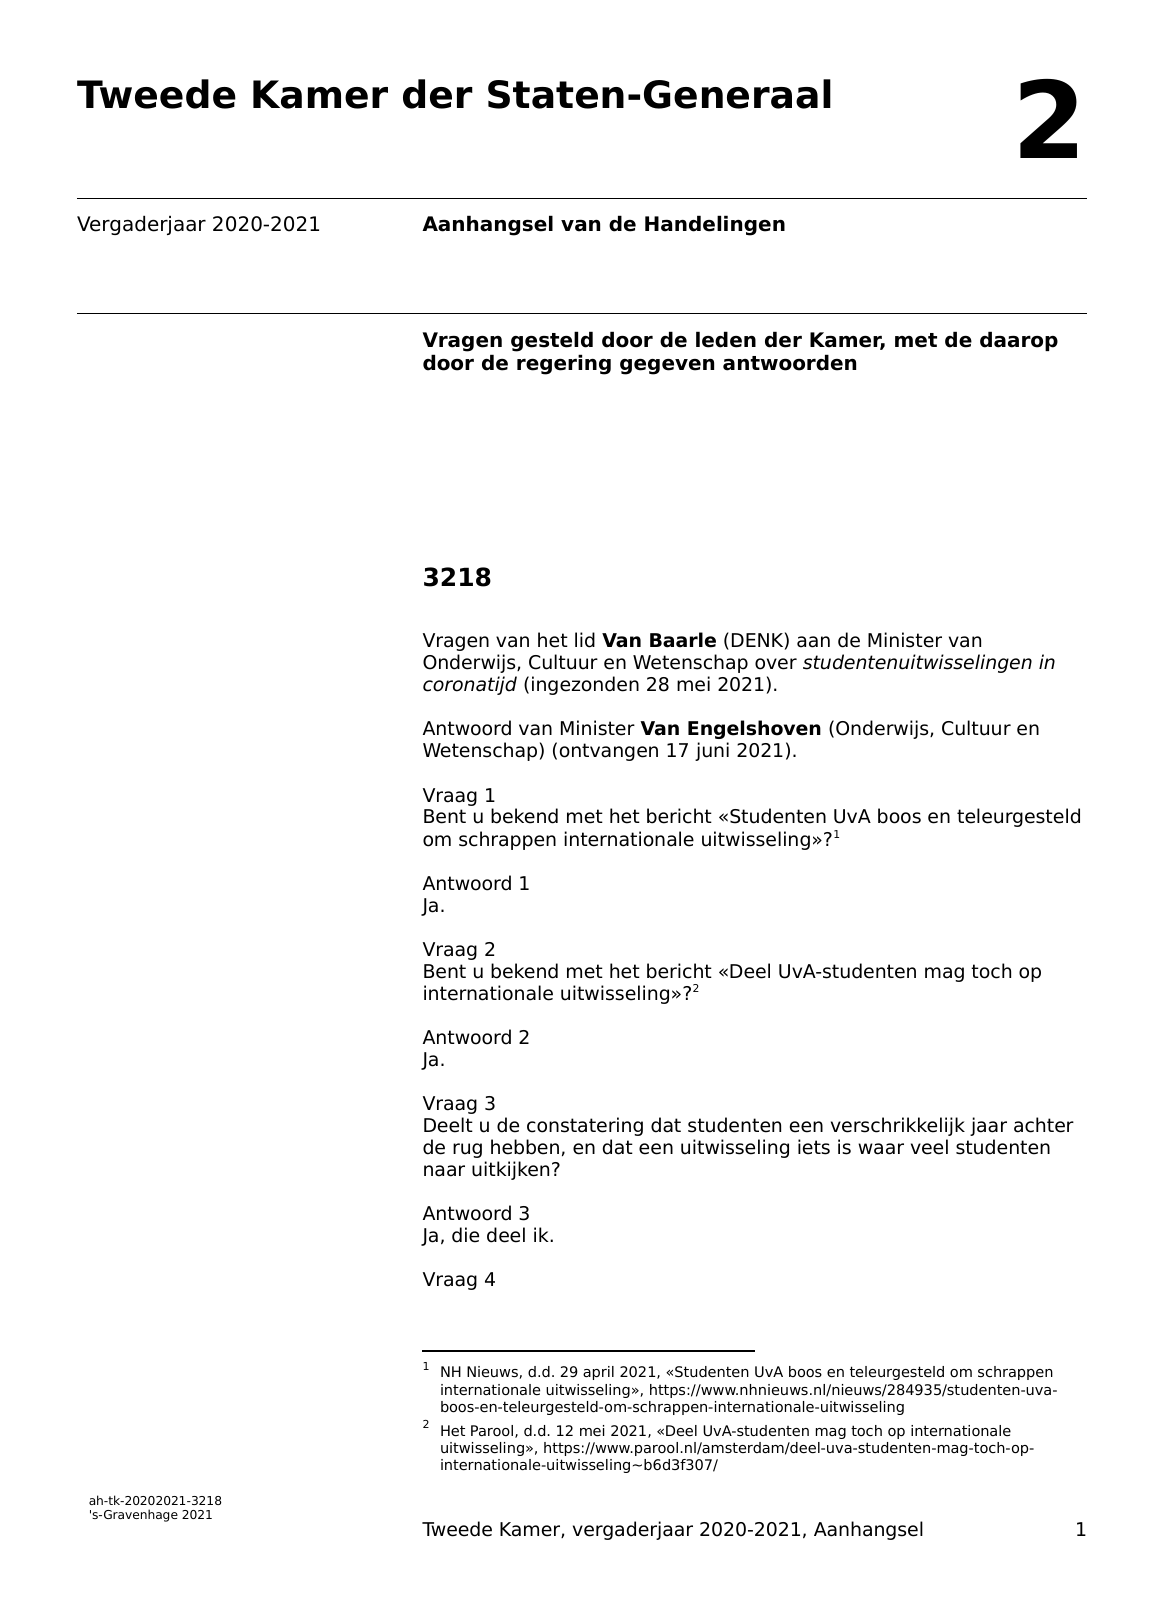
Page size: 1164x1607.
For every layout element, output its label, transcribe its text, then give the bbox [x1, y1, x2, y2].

text Vraag 3 [422, 1093, 1087, 1115]
text Vraag 4 [422, 1269, 1087, 1291]
text Bent u bekend met het bericht «Studenten UvA boos en teleurgesteld om schrappen internationale uitwisseling»? [422, 806, 1087, 850]
text Ja, die deel ik. [422, 1225, 1087, 1247]
text Antwoord 1 [422, 873, 1087, 894]
table_cell [77, 314, 422, 375]
text Bent u bekend met het bericht «Deel UvA-studenten mag toch op internationale uitwisseling»? [422, 961, 1087, 1005]
text NH Nieuws, d.d. 29 april 2021, «Studenten UvA boos en teleurgesteld om schrappen internationale uitwisseling», https://www.nhnieuws.nl/nieuws/284935/studenten-uva-boos-en-teleurgesteld-om-schrappen-internationale-uitwisseling [422, 1360, 1087, 1416]
text Antwoord 3 [422, 1203, 1087, 1225]
text Vraag 2 [422, 939, 1087, 961]
text ah-tk-20202021-3218 [88, 1494, 323, 1508]
text Vragen van het lid Van Baarle (DENK) aan de Minister van Onderwijs, Cultuur en Wetenschap over studentenuitwisselingen in coronatijd (ingezonden 28 mei 2021). [422, 630, 1087, 696]
table_header Tweede Kamer der Staten-Generaal [77, 59, 886, 198]
text Ja. [422, 894, 1087, 917]
text Vraag 1 [422, 784, 1087, 806]
text 3218 [422, 563, 1087, 592]
text Ja. [422, 1049, 1087, 1071]
text Deelt u de constatering dat studenten een verschrikkelijk jaar achter de rug hebben, en dat een uitwisseling iets is waar veel studenten naar uitkijken? [422, 1115, 1087, 1181]
text 's-Gravenhage 2021 [88, 1508, 323, 1522]
table_cell Aanhangsel van de Handelingen [422, 199, 1087, 313]
text Het Parool, d.d. 12 mei 2021, «Deel UvA-studenten mag toch op internationale uitwisseling», https://www.parool.nl/amsterdam/deel-uva-studenten-mag-toch-op-internationale-uitwisseling~b6d3f307/ [422, 1418, 1087, 1474]
text Antwoord 2 [422, 1027, 1087, 1049]
table_cell Vragen gesteld door de leden der Kamer, met de daarop door de regering gegeven antwoorden [422, 314, 1087, 375]
text Antwoord van Minister Van Engelshoven (Onderwijs, Cultuur en Wetenschap) (ontvangen 17 juni 2021). [422, 718, 1087, 762]
table_cell Vergaderjaar 2020-2021 [77, 199, 422, 313]
table_header 2 [886, 59, 1087, 198]
